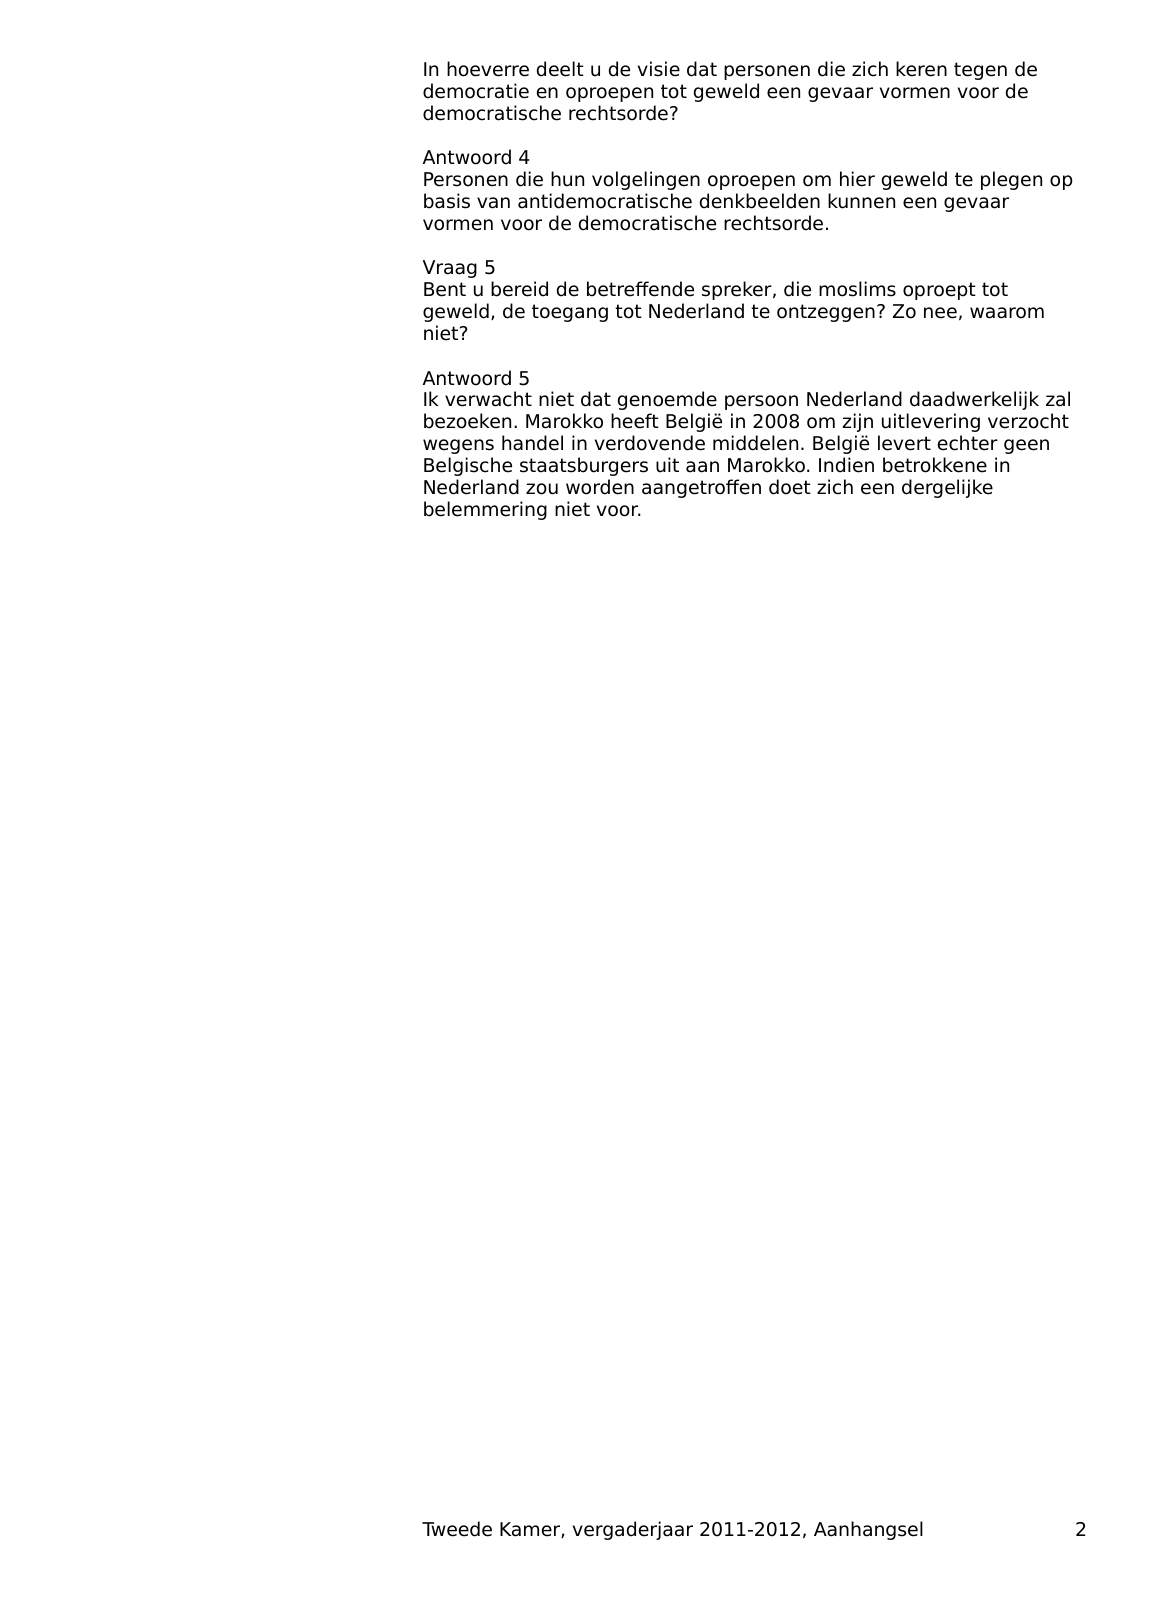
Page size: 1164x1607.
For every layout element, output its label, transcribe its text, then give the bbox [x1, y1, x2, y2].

text Antwoord 5 [422, 367, 1087, 389]
text Antwoord 4 [422, 147, 1087, 169]
text Ik verwacht niet dat genoemde persoon Nederland daadwerkelijk zal bezoeken. Marokko heeft België in 2008 om zijn uitlevering verzocht wegens handel in verdovende middelen. België levert echter geen Belgische staatsburgers uit aan Marokko. Indien betrokkene in Nederland zou worden aangetroffen doet zich een dergelijke belemmering niet voor. [422, 389, 1087, 521]
text In hoeverre deelt u de visie dat personen die zich keren tegen de democratie en oproepen tot geweld een gevaar vormen voor de democratische rechtsorde? [422, 59, 1087, 125]
text Bent u bereid de betreffende spreker, die moslims oproept tot geweld, de toegang tot Nederland te ontzeggen? Zo nee, waarom niet? [422, 279, 1087, 345]
text Vraag 5 [422, 257, 1087, 279]
text Personen die hun volgelingen oproepen om hier geweld te plegen op basis van antidemocratische denkbeelden kunnen een gevaar vormen voor de democratische rechtsorde. [422, 169, 1087, 235]
